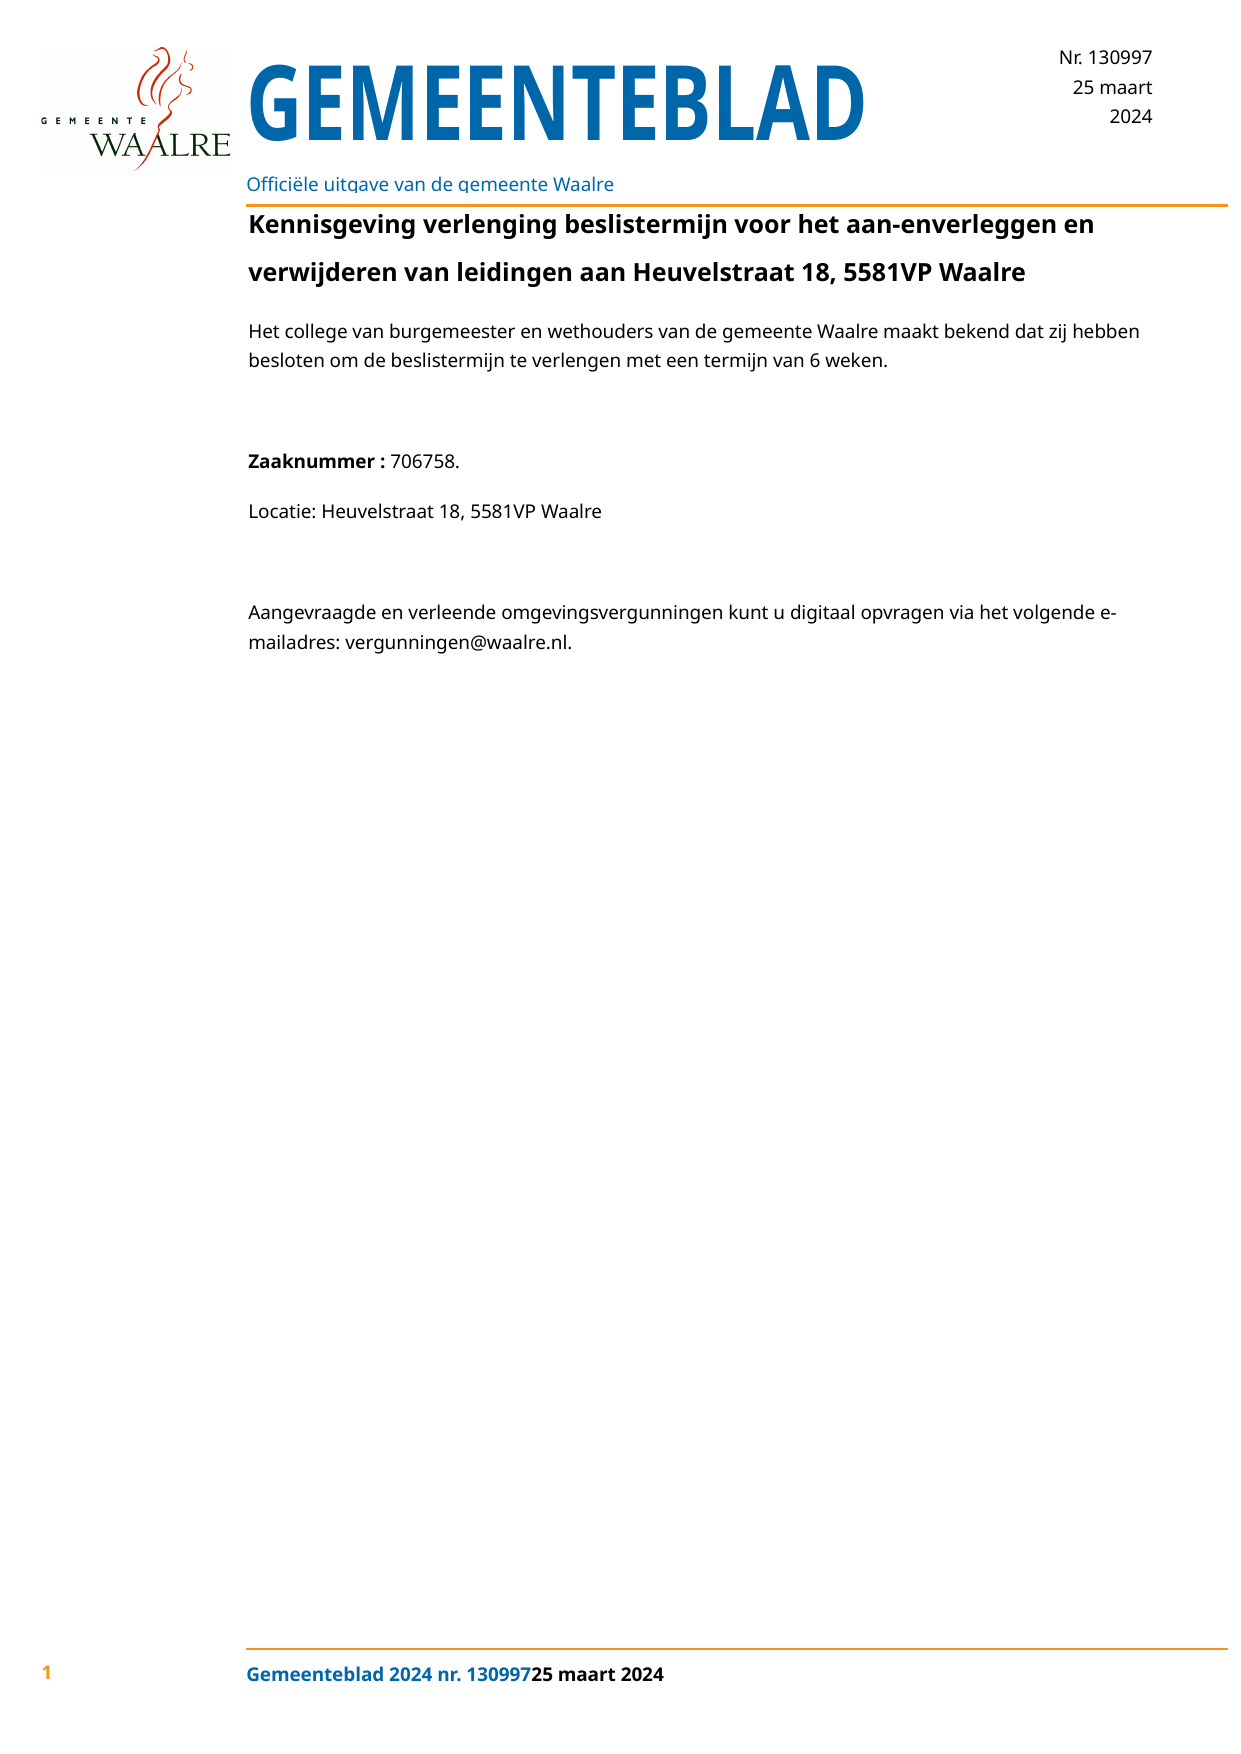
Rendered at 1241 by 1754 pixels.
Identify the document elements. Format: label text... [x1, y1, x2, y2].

text Het college van burgemeester en wethouders van de gemeente Waalre maakt bekend dat zij hebben besloten om de beslistermijn te verlengen met een termijn van 6 weken. [248, 318, 1152, 373]
text Aangevraagde en verleende omgevingsvergunningen kunt u digitaal opvragen via het volgende e-mailadres: vergunningen@waalre.nl. [248, 599, 1152, 655]
picture [41, 47, 231, 172]
text Kennisgeving verlenging beslistermijn voor het aan-enverleggen en verwijderen van leidingen aan Heuvelstraat 18, 5581VP Waalre [248, 207, 1152, 288]
text Zaaknummer : 706758. [248, 448, 1152, 474]
text Locatie: Heuvelstraat 18, 5581VP Waalre [248, 499, 1152, 524]
